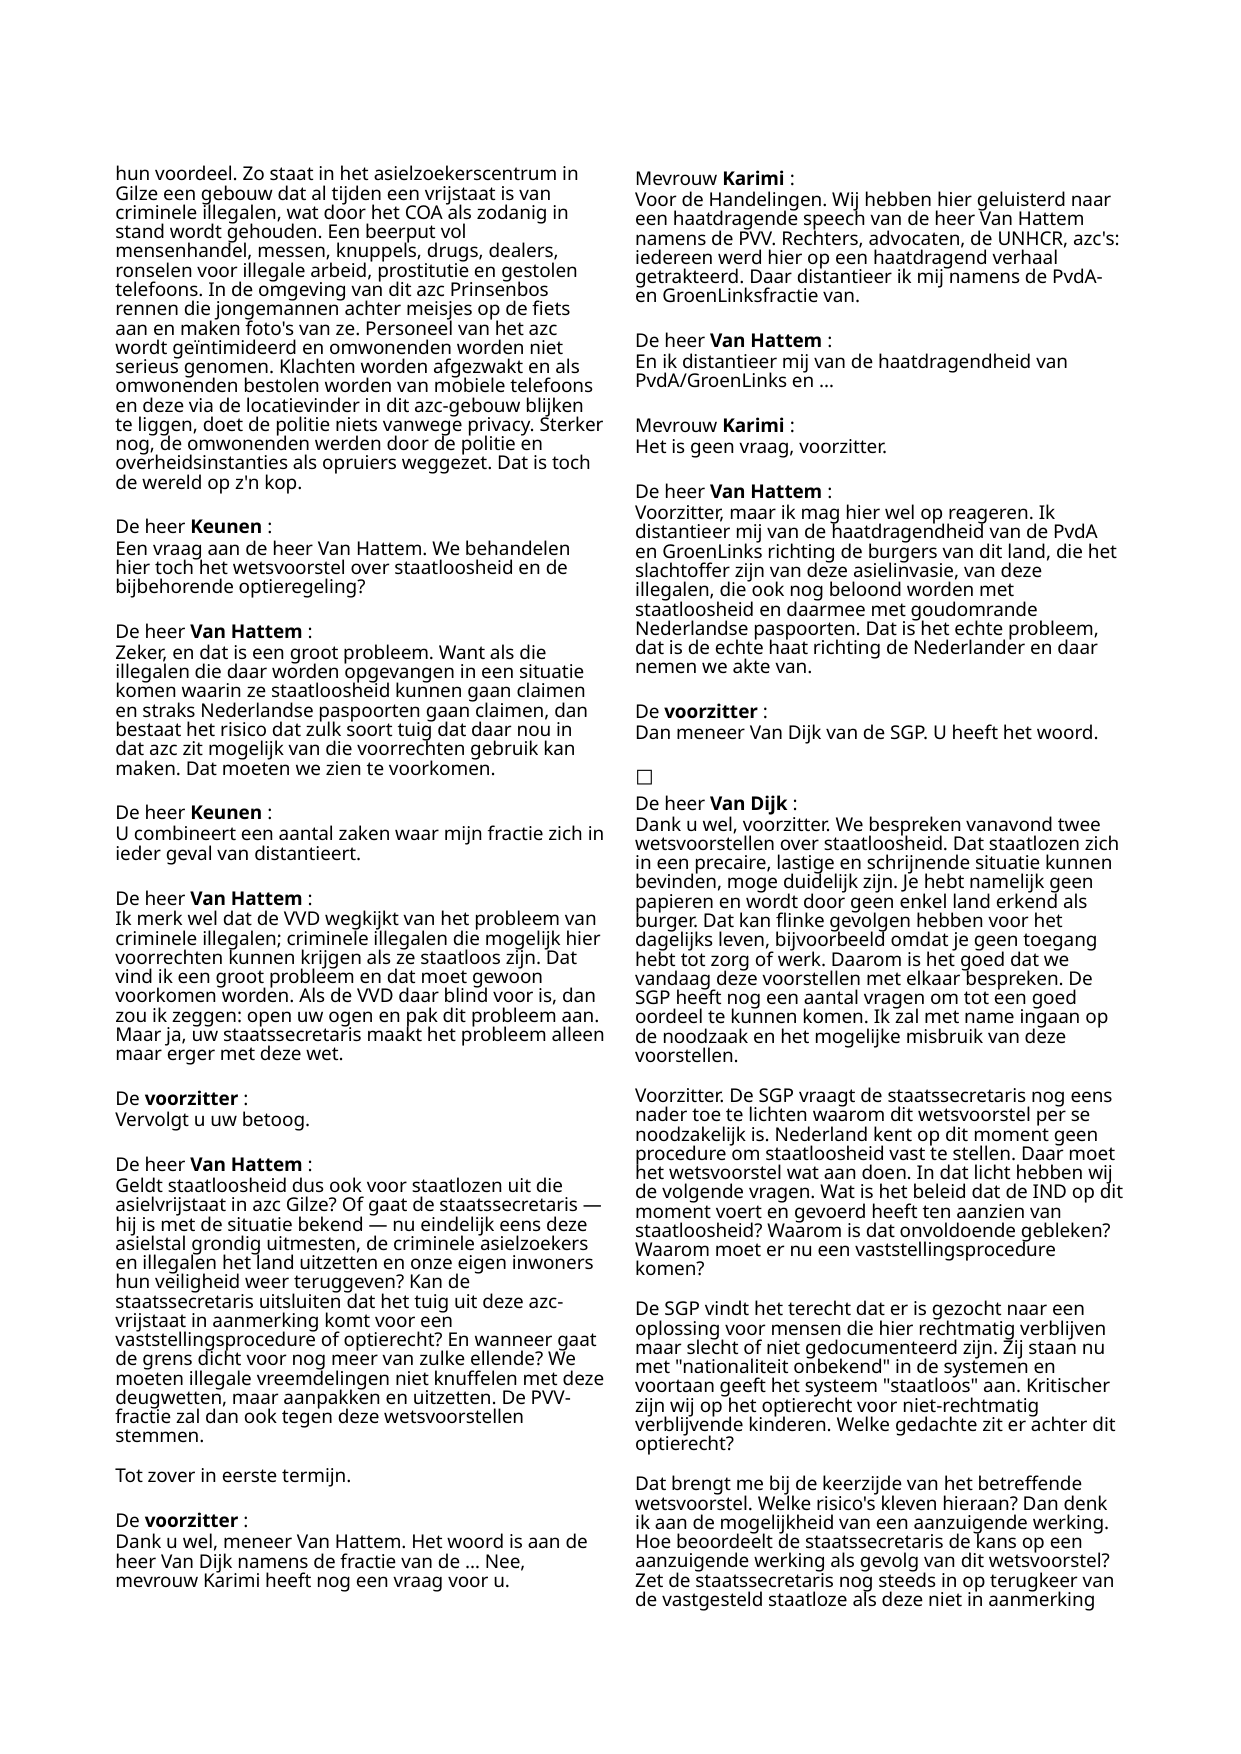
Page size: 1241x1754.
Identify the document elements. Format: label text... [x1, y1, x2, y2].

text De voorzitter : [635, 698, 1125, 724]
text Voorzitter. De SGP vraagt de staatssecretaris nog eens nader toe te lichten waarom dit wetsvoorstel per se noodzakelijk is. Nederland kent op dit moment geen procedure om staatloosheid vast te stellen. Daar moet het wetsvoorstel wat aan doen. In dat licht hebben wij de volgende vragen. Wat is het beleid dat de IND op dit moment voert en gevoerd heeft ten aanzien van staatloosheid? Waarom is dat onvoldoende gebleken? Waarom moet er nu een vaststellingsprocedure komen? [635, 1087, 1125, 1280]
text Een vraag aan de heer Van Hattem. We behandelen hier toch het wetsvoorstel over staatloosheid en de bijbehorende optieregeling? [115, 539, 605, 597]
text De heer Van Hattem : [115, 885, 605, 910]
text Voorzitter, maar ik mag hier wel op reageren. Ik distantieer mij van de haatdragendheid van de PvdA en GroenLinks richting de burgers van dit land, die het slachtoffer zijn van deze asielinvasie, van deze illegalen, die ook nog beloond worden met staatloosheid en daarmee met goudomrande Nederlandse paspoorten. Dat is het echte probleem, dat is de echte haat richting de Nederlander en daar nemen we akte van. [635, 504, 1125, 678]
text Dank u wel, voorzitter. We bespreken vanavond twee wetsvoorstellen over staatloosheid. Dat staatlozen zich in een precaire, lastige en schrijnende situatie kunnen bevinden, moge duidelijk zijn. Je hebt namelijk geen papieren en wordt door geen enkel land erkend als burger. Dat kan flinke gevolgen hebben voor het dagelijks leven, bijvoorbeeld omdat je geen toegang hebt tot zorg of werk. Daarom is het goed dat we vandaag deze voorstellen met elkaar bespreken. De SGP heeft nog een aantal vragen om tot een goed oordeel te kunnen komen. Ik zal met name ingaan op de noodzaak en het mogelijke misbruik van deze voorstellen. [635, 816, 1125, 1066]
text Dat brengt me bij de keerzijde van het betreffende wetsvoorstel. Welke risico's kleven hieraan? Dan denk ik aan de mogelijkheid van een aanzuigende werking. Hoe beoordeelt de staatssecretaris de kans op een aanzuigende werking als gevolg van dit wetsvoorstel? Zet de staatssecretaris nog steeds in op terugkeer van de vastgesteld staatloze als deze niet in aanmerking [635, 1475, 1125, 1610]
text Ik merk wel dat de VVD wegkijkt van het probleem van criminele illegalen; criminele illegalen die mogelijk hier voorrechten kunnen krijgen als ze staatloos zijn. Dat vind ik een groot probleem en dat moet gewoon voorkomen worden. Als de VVD daar blind voor is, dan zou ik zeggen: open uw ogen en pak dit probleem aan. Maar ja, uw staatssecretaris maakt het probleem alleen maar erger met deze wet. [115, 910, 605, 1064]
text Tot zover in eerste termijn. [115, 1467, 605, 1487]
text Dank u wel, meneer Van Hattem. Het woord is aan de heer Van Dijk namens de fractie van de … Nee, mevrouw Karimi heeft nog een vraag voor u. [115, 1533, 605, 1591]
text De heer Van Hattem : [635, 327, 1125, 353]
text De heer Van Dijk : [635, 790, 1125, 816]
text En ik distantieer mij van de haatdragendheid van PvdA/GroenLinks en … [635, 353, 1125, 392]
text De SGP vindt het terecht dat er is gezocht naar een oplossing voor mensen die hier rechtmatig verblijven maar slecht of niet gedocumenteerd zijn. Zij staan nu met "nationaliteit onbekend" in de systemen en voortaan geeft het systeem "staatloos" aan. Kritischer zijn wij op het optierecht voor niet-rechtmatig verblijvende kinderen. Welke gedachte zit er achter dit optierecht? [635, 1300, 1125, 1454]
text Voor de Handelingen. Wij hebben hier geluisterd naar een haatdragende speech van de heer Van Hattem namens de PVV. Rechters, advocaten, de UNHCR, azc's: iedereen werd hier op een haatdragend verhaal getrakteerd. Daar distantieer ik mij namens de PvdA- en GroenLinksfractie van. [635, 191, 1125, 307]
text De heer Van Hattem : [635, 478, 1125, 504]
text Geldt staatloosheid dus ook voor staatlozen uit die asielvrijstaat in azc Gilze? Of gaat de staatssecretaris — hij is met de situatie bekend — nu eindelijk eens deze asielstal grondig uitmesten, de criminele asielzoekers en illegalen het land uitzetten en onze eigen inwoners hun veiligheid weer teruggeven? Kan de staatssecretaris uitsluiten dat het tuig uit deze azc-vrijstaat in aanmerking komt voor een vaststellingsprocedure of optierecht? En wanneer gaat de grens dicht voor nog meer van zulke ellende? We moeten illegale vreemdelingen niet knuffelen met deze deugwetten, maar aanpakken en uitzetten. De PVV-fractie zal dan ook tegen deze wetsvoorstellen stemmen. [115, 1177, 605, 1447]
text De heer Keunen : [115, 799, 605, 825]
text Zeker, en dat is een groot probleem. Want als die illegalen die daar worden opgevangen in een situatie komen waarin ze staatloosheid kunnen gaan claimen en straks Nederlandse paspoorten gaan claimen, dan bestaat het risico dat zulk soort tuig dat daar nou in dat azc zit mogelijk van die voorrechten gebruik kan maken. Dat moeten we zien te voorkomen. [115, 644, 605, 779]
text De heer Van Hattem : [115, 1151, 605, 1177]
text De heer Keunen : [115, 514, 605, 539]
text De voorzitter : [115, 1085, 605, 1111]
text hun voordeel. Zo staat in het asielzoekerscentrum in Gilze een gebouw dat al tijden een vrijstaat is van criminele illegalen, wat door het COA als zodanig in stand wordt gehouden. Een beerput vol mensenhandel, messen, knuppels, drugs, dealers, ronselen voor illegale arbeid, prostitutie en gestolen telefoons. In de omgeving van dit azc Prinsenbos rennen die jongemannen achter meisjes op de fiets aan en maken foto's van ze. Personeel van het azc wordt geïntimideerd en omwonenden worden niet serieus genomen. Klachten worden afgezwakt en als omwonenden bestolen worden van mobiele telefoons en deze via de locatievinder in dit azc-gebouw blijken te liggen, doet de politie niets vanwege privacy. Sterker nog, de omwonenden werden door de politie en overheidsinstanties als opruiers weggezet. Dat is toch de wereld op z'n kop. [115, 165, 605, 493]
text ⬜ [635, 764, 1125, 790]
text De voorzitter : [115, 1508, 605, 1533]
text Het is geen vraag, voorzitter. [635, 438, 1125, 458]
text Mevrouw Karimi : [635, 413, 1125, 438]
text De heer Van Hattem : [115, 618, 605, 644]
text Mevrouw Karimi : [635, 165, 1125, 191]
text U combineert een aantal zaken waar mijn fractie zich in ieder geval van distantieert. [115, 825, 605, 864]
text Vervolgt u uw betoog. [115, 1111, 605, 1130]
text Dan meneer Van Dijk van de SGP. U heeft het woord. [635, 724, 1125, 743]
